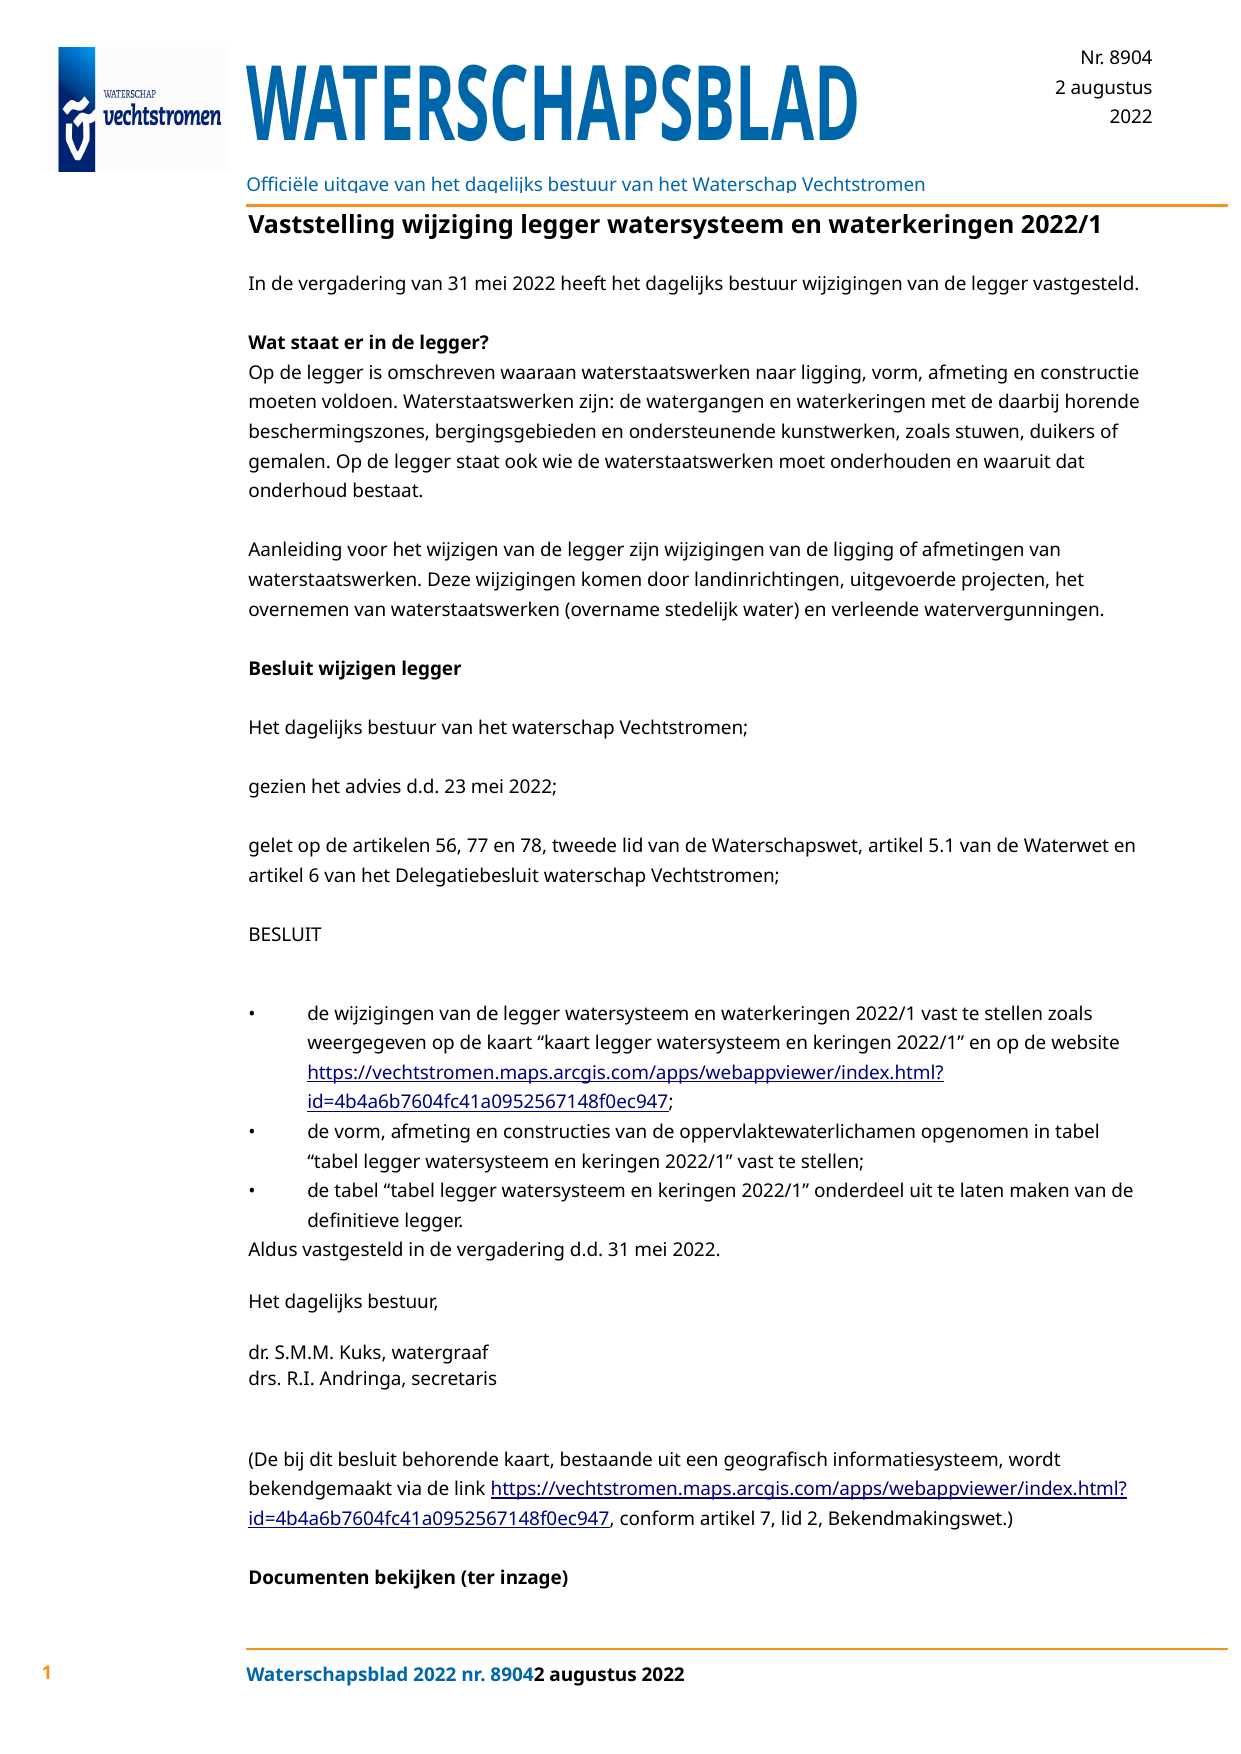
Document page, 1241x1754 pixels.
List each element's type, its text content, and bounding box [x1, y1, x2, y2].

text Documenten bekijken (ter inzage) [248, 1564, 1152, 1590]
text Besluit wijzigen legger [248, 655, 1152, 681]
text (De bij dit besluit behorende kaart, bestaande uit een geografisch informatiesysteem, wordt bekendgemaakt via de link https://vechtstromen.maps.arcgis.com/apps/webappviewer/index.html?id=4b4a6b7604fc41a0952567148f0ec947, conform artikel 7, lid 2, Bekendmakingswet.) [248, 1446, 1152, 1531]
text Het dagelijks bestuur van het waterschap Vechtstromen; [248, 714, 1152, 740]
text gelet op de artikelen 56, 77 en 78, tweede lid van de Waterschapswet, artikel 5.1 van de Waterwet en artikel 6 van het Delegatiebesluit waterschap Vechtstromen; [248, 832, 1152, 888]
text dr. S.M.M. Kuks, watergraaf [248, 1339, 1152, 1365]
list de wijzigingen van de legger watersysteem en waterkeringen 2022/1 vast te stellen zoals weergegeven op de kaart “kaart legger watersysteem en keringen 2022/1” en op de website https://vechtstromen.maps.arcgis.com/apps/webappviewer/index.html?id=4b4a6b7604fc41a0952567148f0ec947; [248, 1000, 1152, 1114]
list de vorm, afmeting en constructies van de oppervlaktewaterlichamen opgenomen in tabel “tabel legger watersysteem en keringen 2022/1” vast te stellen; [248, 1118, 1152, 1174]
text Vaststelling wijziging legger watersysteem en waterkeringen 2022/1 [248, 207, 1152, 241]
text Wat staat er in de legger? [248, 329, 1152, 355]
text drs. R.I. Andringa, secretaris [248, 1365, 1152, 1391]
text gezien het advies d.d. 23 mei 2022; [248, 773, 1152, 799]
text In de vergadering van 31 mei 2022 heeft het dagelijks bestuur wijzigingen van de legger vastgesteld. [248, 270, 1152, 296]
text Op de legger is omschreven waaraan waterstaatswerken naar ligging, vorm, afmeting en constructie moeten voldoen. Waterstaatswerken zijn: de watergangen en waterkeringen met de daarbij horende beschermingszones, bergingsgebieden en ondersteunende kunstwerken, zoals stuwen, duikers of gemalen. Op de legger staat ook wie de waterstaatswerken moet onderhouden en waaruit dat onderhoud bestaat. [248, 359, 1152, 503]
text Het dagelijks bestuur, [248, 1288, 1152, 1314]
list de tabel “tabel legger watersysteem en keringen 2022/1” onderdeel uit te laten maken van de definitieve legger. [248, 1177, 1152, 1233]
text BESLUIT [248, 921, 1152, 947]
picture [41, 47, 231, 172]
text Aldus vastgesteld in de vergadering d.d. 31 mei 2022. [248, 1237, 1152, 1262]
text Aanleiding voor het wijzigen van de legger zijn wijzigingen van de ligging of afmetingen van waterstaatswerken. Deze wijzigingen komen door landinrichtingen, uitgevoerde projecten, het overnemen van waterstaatswerken (overname stedelijk water) en verleende watervergunningen. [248, 537, 1152, 621]
